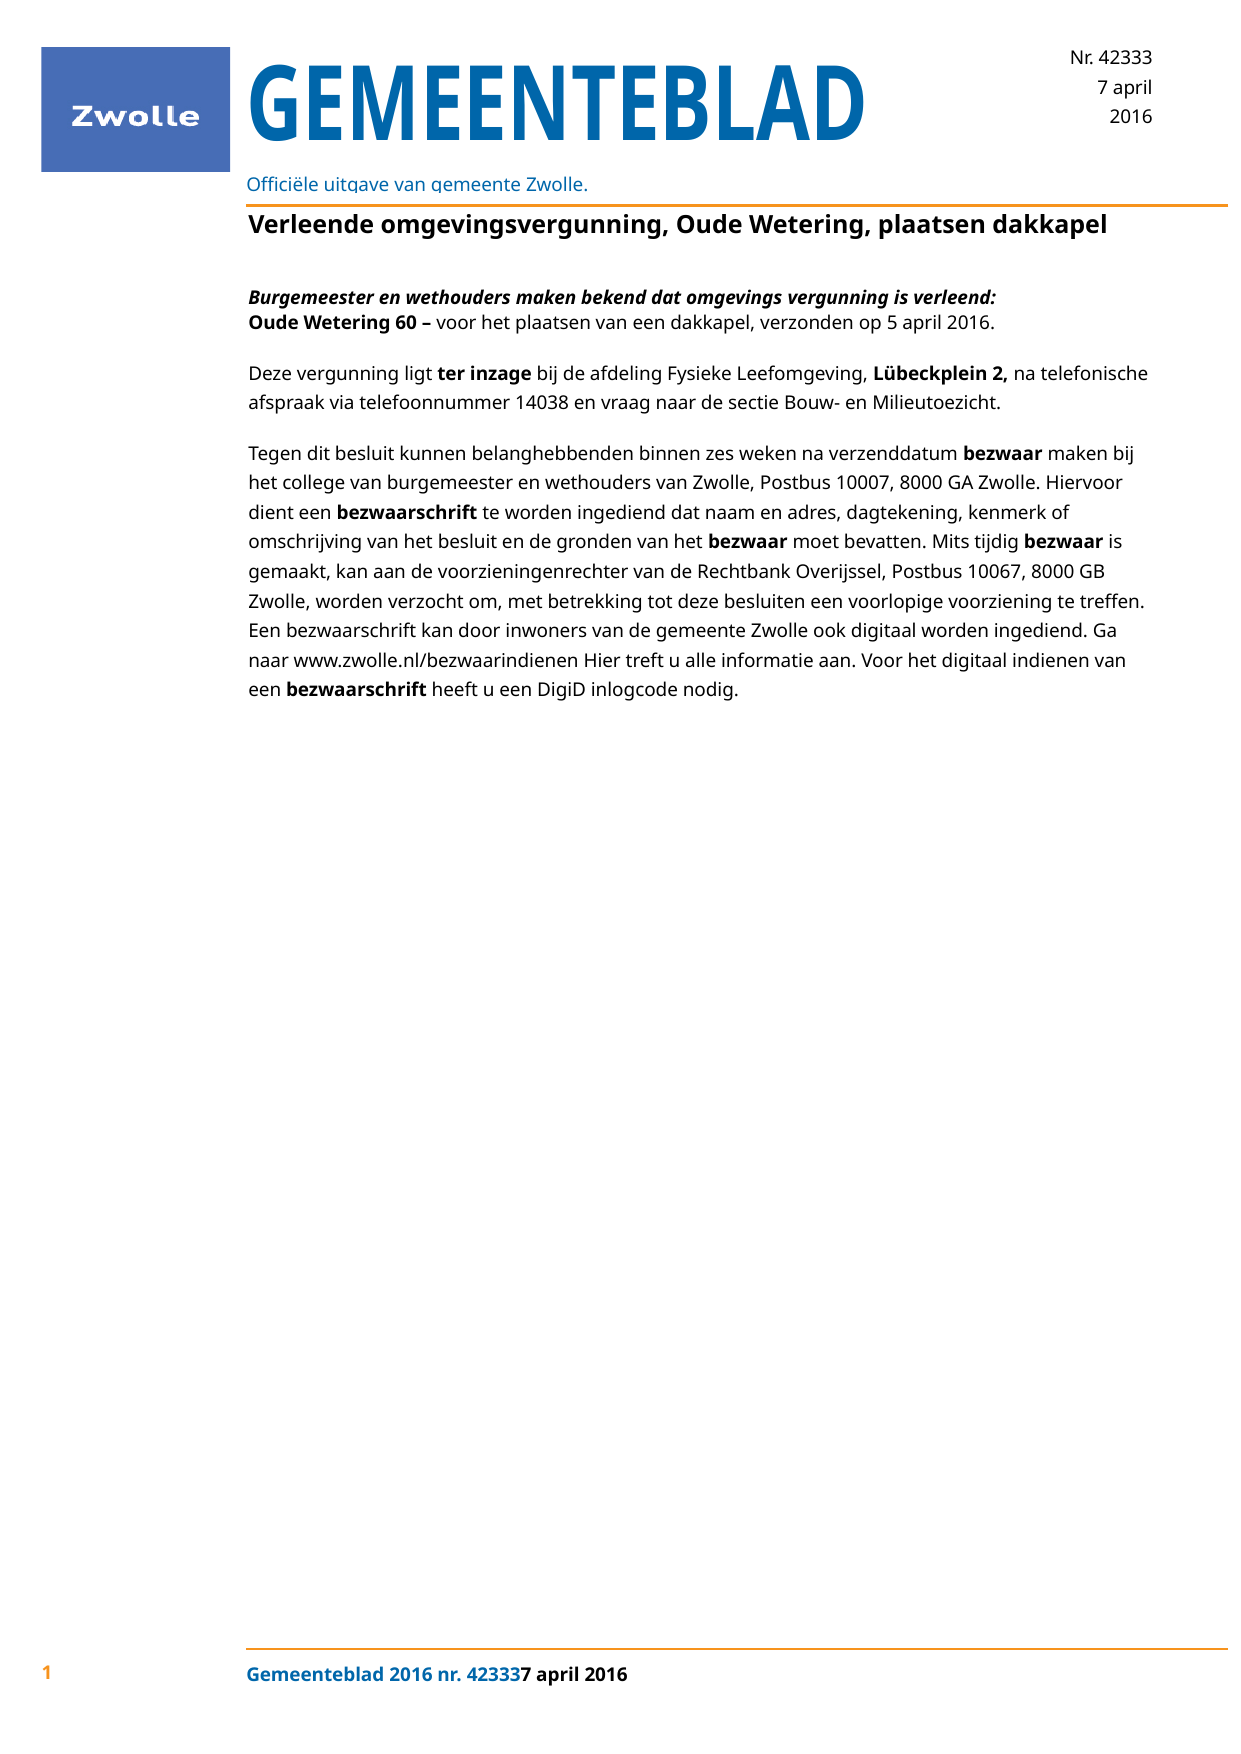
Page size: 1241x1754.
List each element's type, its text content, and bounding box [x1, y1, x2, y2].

text Burgemeester en wethouders maken bekend dat omgevings vergunning is verleend: [248, 284, 1152, 309]
text Deze vergunning ligt ter inzage bij de afdeling Fysieke Leefomgeving, Lübeckplein 2, na telefonische afspraak via telefoonnummer 14038 en vraag naar de sectie Bouw- en Milieutoezicht. [248, 360, 1152, 415]
text Verleende omgevingsvergunning, Oude Wetering, plaatsen dakkapel [248, 207, 1152, 241]
text Tegen dit besluit kunnen belanghebbenden binnen zes weken na verzenddatum bezwaar maken bij het college van burgemeester en wethouders van Zwolle, Postbus 10007, 8000 GA Zwolle. Hiervoor dient een bezwaarschrift te worden ingediend dat naam en adres, dagtekening, kenmerk of omschrijving van het besluit en de gronden van het bezwaar moet bevatten. Mits tijdig bezwaar is gemaakt, kan aan de voorzieningenrechter van de Rechtbank Overijssel, Postbus 10067, 8000 GB Zwolle, worden verzocht om, met betrekking tot deze besluiten een voorlopige voorziening te treffen. Een bezwaarschrift kan door inwoners van de gemeente Zwolle ook digitaal worden ingediend. Ga naar www.zwolle.nl/bezwaarindienen Hier treft u alle informatie aan. Voor het digitaal indienen van een bezwaarschrift heeft u een DigiD inlogcode nodig. [248, 440, 1152, 702]
text Oude Wetering 60 – voor het plaatsen van een dakkapel, verzonden op 5 april 2016. [248, 309, 1152, 335]
picture [41, 47, 231, 172]
